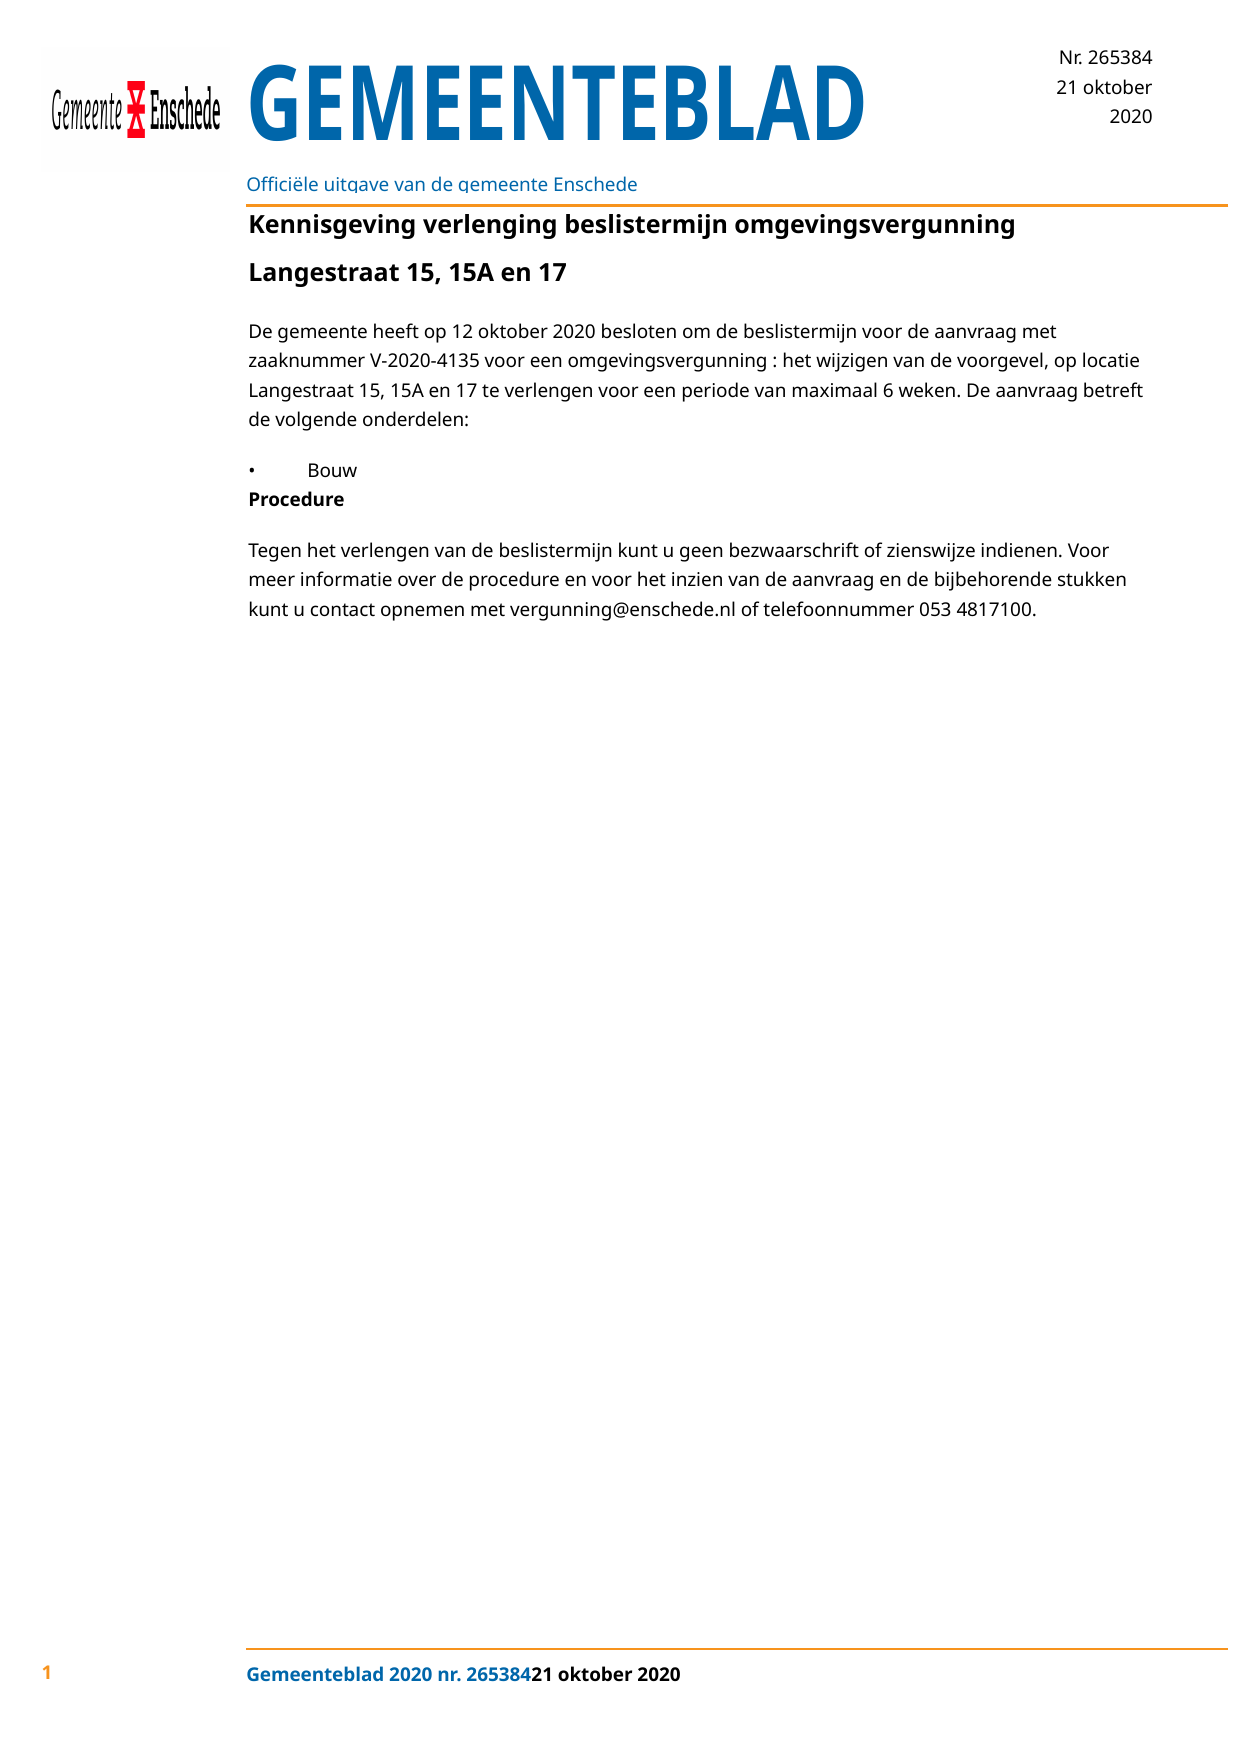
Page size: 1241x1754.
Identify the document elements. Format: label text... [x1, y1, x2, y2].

text Kennisgeving verlenging beslistermijn omgevingsvergunning Langestraat 15, 15A en 17 [248, 207, 1152, 288]
picture [41, 47, 231, 172]
list Bouw [248, 457, 1152, 483]
text Procedure [248, 487, 1152, 512]
text De gemeente heeft op 12 oktober 2020 besloten om de beslistermijn voor de aanvraag met zaaknummer V-2020-4135 voor een omgevingsvergunning : het wijzigen van de voorgevel, op locatie Langestraat 15, 15A en 17 te verlengen voor een periode van maximaal 6 weken. De aanvraag betreft de volgende onderdelen: [248, 318, 1152, 432]
text Tegen het verlengen van de beslistermijn kunt u geen bezwaarschrift of zienswijze indienen. Voor meer informatie over de procedure en voor het inzien van de aanvraag en de bijbehorende stukken kunt u contact opnemen met vergunning@enschede.nl of telefoonnummer 053 4817100. [248, 537, 1152, 622]
